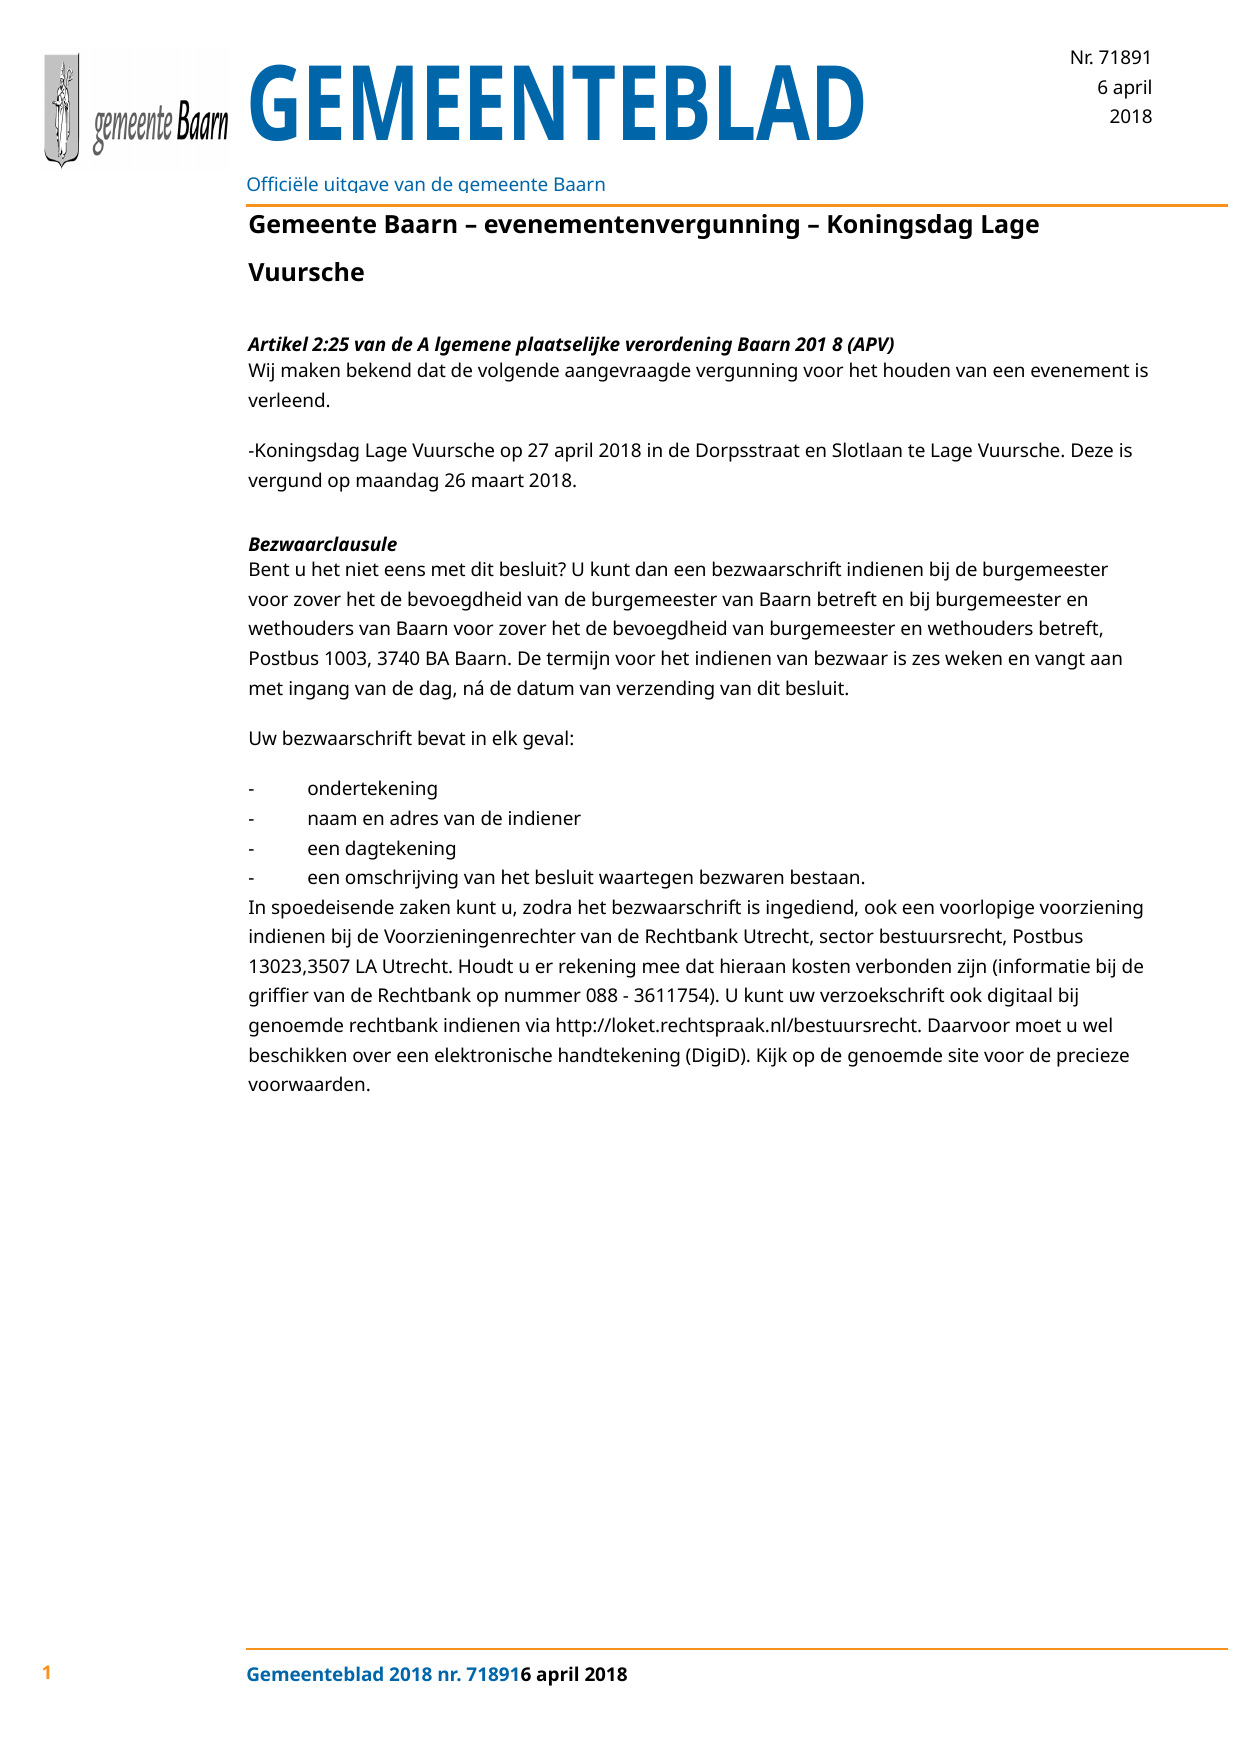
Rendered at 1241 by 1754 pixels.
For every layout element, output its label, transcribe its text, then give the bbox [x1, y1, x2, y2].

text -Koningsdag Lage Vuursche op 27 april 2018 in de Dorpsstraat en Slotlaan te Lage Vuursche. Deze is vergund op maandag 26 maart 2018. [248, 437, 1152, 492]
list naam en adres van de indiener [248, 805, 1152, 831]
text Wij maken bekend dat de volgende aangevraagde vergunning voor het houden van een evenement is verleend. [248, 357, 1152, 412]
text Bezwaarclausule [248, 531, 1152, 556]
text Gemeente Baarn – evenementenvergunning – Koningsdag Lage Vuursche [248, 207, 1152, 288]
text Artikel 2:25 van de A lgemene plaatselijke verordening Baarn 201 8 (APV) [248, 331, 1152, 357]
list ondertekening [248, 776, 1152, 801]
list een omschrijving van het besluit waartegen bezwaren bestaan. [248, 864, 1152, 890]
picture [41, 47, 231, 172]
text Bent u het niet eens met dit besluit? U kunt dan een bezwaarschrift indienen bij de burgemeester voor zover het de bevoegdheid van de burgemeester van Baarn betreft en bij burgemeester en wethouders van Baarn voor zover het de bevoegdheid van burgemeester en wethouders betreft, Postbus 1003, 3740 BA Baarn. De termijn voor het indienen van bezwaar is zes weken en vangt aan met ingang van de dag, ná de datum van verzending van dit besluit. [248, 556, 1152, 701]
text Uw bezwaarschrift bevat in elk geval: [248, 725, 1152, 751]
text In spoedeisende zaken kunt u, zodra het bezwaarschrift is ingediend, ook een voorlopige voorziening indienen bij de Voorzieningenrechter van de Rechtbank Utrecht, sector bestuursrecht, Postbus 13023,3507 LA Utrecht. Houdt u er rekening mee dat hieraan kosten verbonden zijn (informatie bij de griffier van de Rechtbank op nummer 088 - 3611754). U kunt uw verzoekschrift ook digitaal bij genoemde rechtbank indienen via http://loket.rechtspraak.nl/bestuursrecht. Daarvoor moet u wel beschikken over een elektronische handtekening (DigiD). Kijk op de genoemde site voor de precieze voorwaarden. [248, 894, 1152, 1097]
list een dagtekening [248, 835, 1152, 861]
